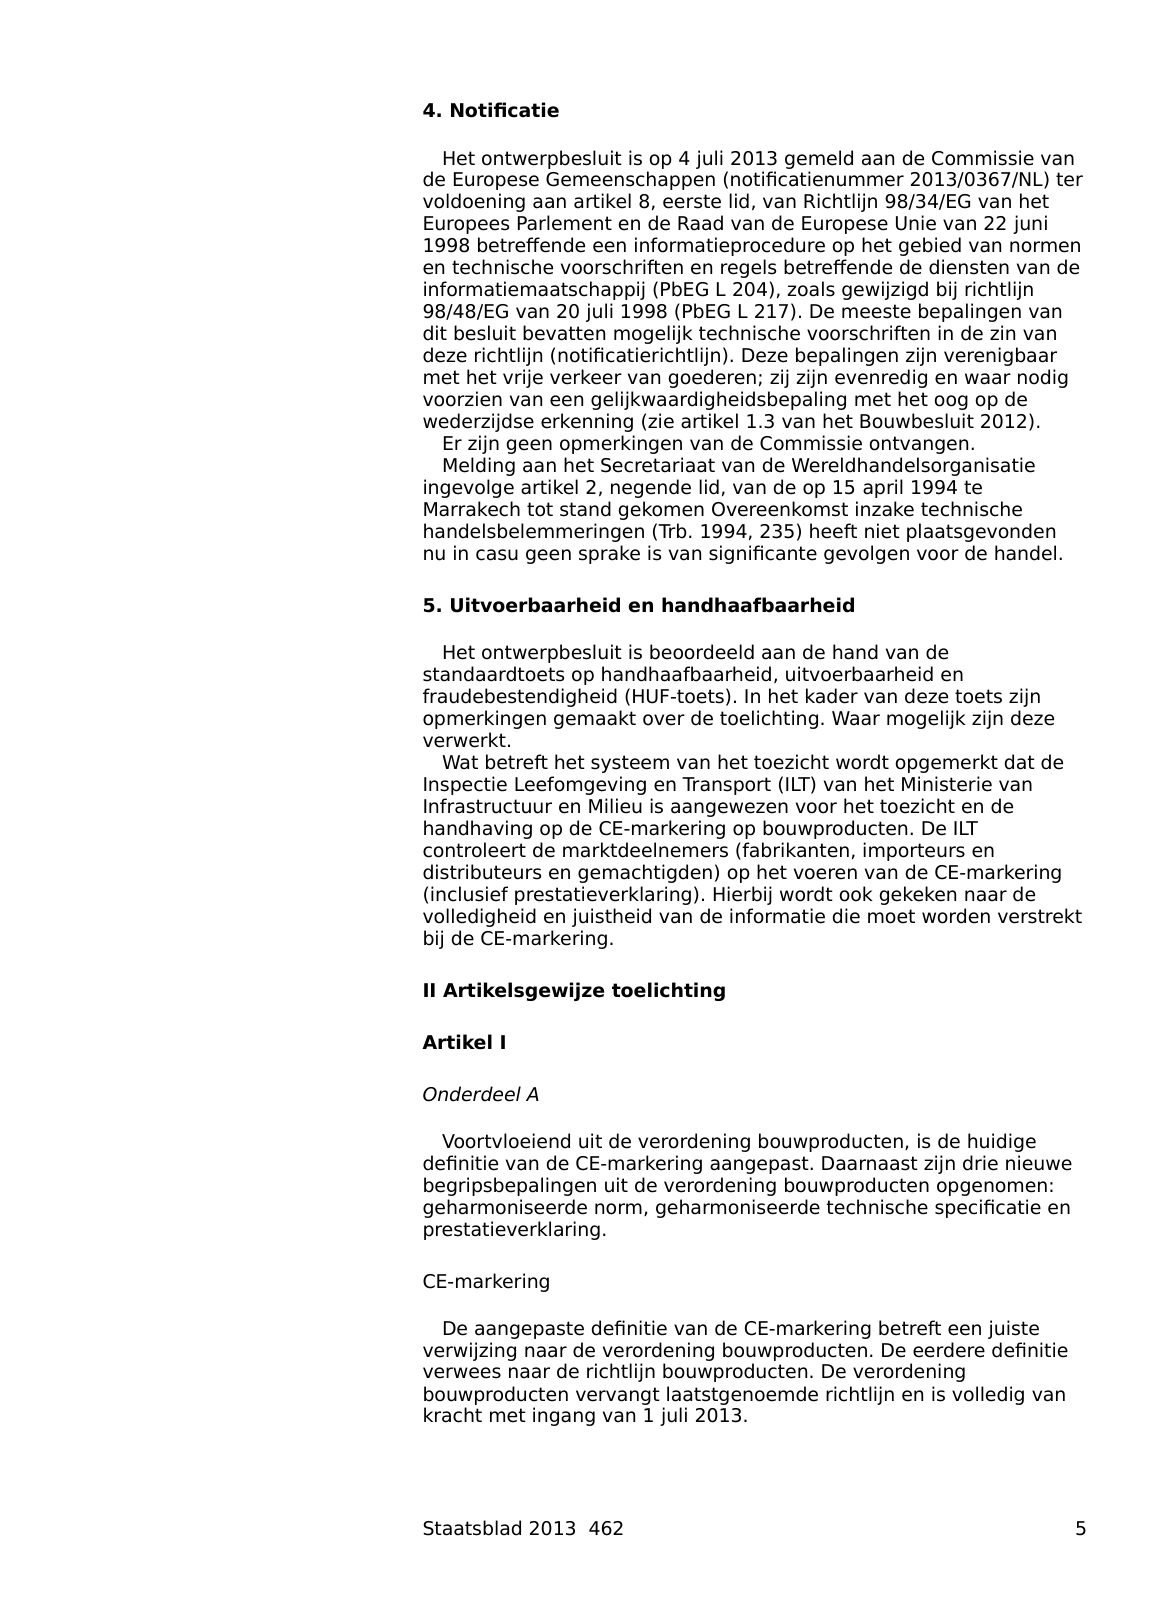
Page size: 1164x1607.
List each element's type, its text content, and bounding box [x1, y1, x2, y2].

text Voortvloeiend uit de verordening bouwproducten, is de huidige definitie van de CE-markering aangepast. Daarnaast zijn drie nieuwe begripsbepalingen uit de verordening bouwproducten opgenomen: geharmoniseerde norm, geharmoniseerde technische specificatie en prestatieverklaring. [422, 1131, 1087, 1241]
subtitle 5. Uitvoerbaarheid en handhaafbaarheid [422, 595, 1087, 617]
subtitle CE-markering [422, 1271, 1087, 1292]
subtitle Onderdeel A [422, 1084, 1087, 1106]
text Het ontwerpbesluit is beoordeeld aan de hand van de standaardtoets op handhaafbaarheid, uitvoerbaarheid en fraudebestendigheid (HUF-toets). In het kader van deze toets zijn opmerkingen gemaakt over de toelichting. Waar mogelijk zijn deze verwerkt. [422, 642, 1087, 752]
subtitle II Artikelsgewijze toelichting [422, 980, 1087, 1002]
text Melding aan het Secretariaat van de Wereldhandelsorganisatie ingevolge artikel 2, negende lid, van de op 15 april 1994 te Marrakech tot stand gekomen Overeenkomst inzake technische handelsbelemmeringen (Trb. 1994, 235) heeft niet plaatsgevonden nu in casu geen sprake is van significante gevolgen voor de handel. [422, 455, 1087, 565]
subtitle 4. Notificatie [422, 100, 1087, 122]
subtitle Artikel I [422, 1032, 1087, 1054]
text De aangepaste definitie van de CE-markering betreft een juiste verwijzing naar de verordening bouwproducten. De eerdere definitie verwees naar de richtlijn bouwproducten. De verordening bouwproducten vervangt laatstgenoemde richtlijn en is volledig van kracht met ingang van 1 juli 2013. [422, 1317, 1087, 1427]
text Er zijn geen opmerkingen van de Commissie ontvangen. [422, 433, 1087, 455]
text Het ontwerpbesluit is op 4 juli 2013 gemeld aan de Commissie van de Europese Gemeenschappen (notificatienummer 2013/0367/NL) ter voldoening aan artikel 8, eerste lid, van Richtlijn 98/34/EG van het Europees Parlement en de Raad van de Europese Unie van 22 juni 1998 betreffende een informatieprocedure op het gebied van normen en technische voorschriften en regels betreffende de diensten van de informatiemaatschappij (PbEG L 204), zoals gewijzigd bij richtlijn 98/48/EG van 20 juli 1998 (PbEG L 217). De meeste bepalingen van dit besluit bevatten mogelijk technische voorschriften in de zin van deze richtlijn (notificatierichtlijn). Deze bepalingen zijn verenigbaar met het vrije verkeer van goederen; zij zijn evenredig en waar nodig voorzien van een gelijkwaardigheidsbepaling met het oog op de wederzijdse erkenning (zie artikel 1.3 van het Bouwbesluit 2012). [422, 147, 1087, 433]
text Wat betreft het systeem van het toezicht wordt opgemerkt dat de Inspectie Leefomgeving en Transport (ILT) van het Ministerie van Infrastructuur en Milieu is aangewezen voor het toezicht en de handhaving op de CE-markering op bouwproducten. De ILT controleert de marktdeelnemers (fabrikanten, importeurs en distributeurs en gemachtigden) op het voeren van de CE-markering (inclusief prestatieverklaring). Hierbij wordt ook gekeken naar de volledigheid en juistheid van de informatie die moet worden verstrekt bij de CE-markering. [422, 752, 1087, 950]
